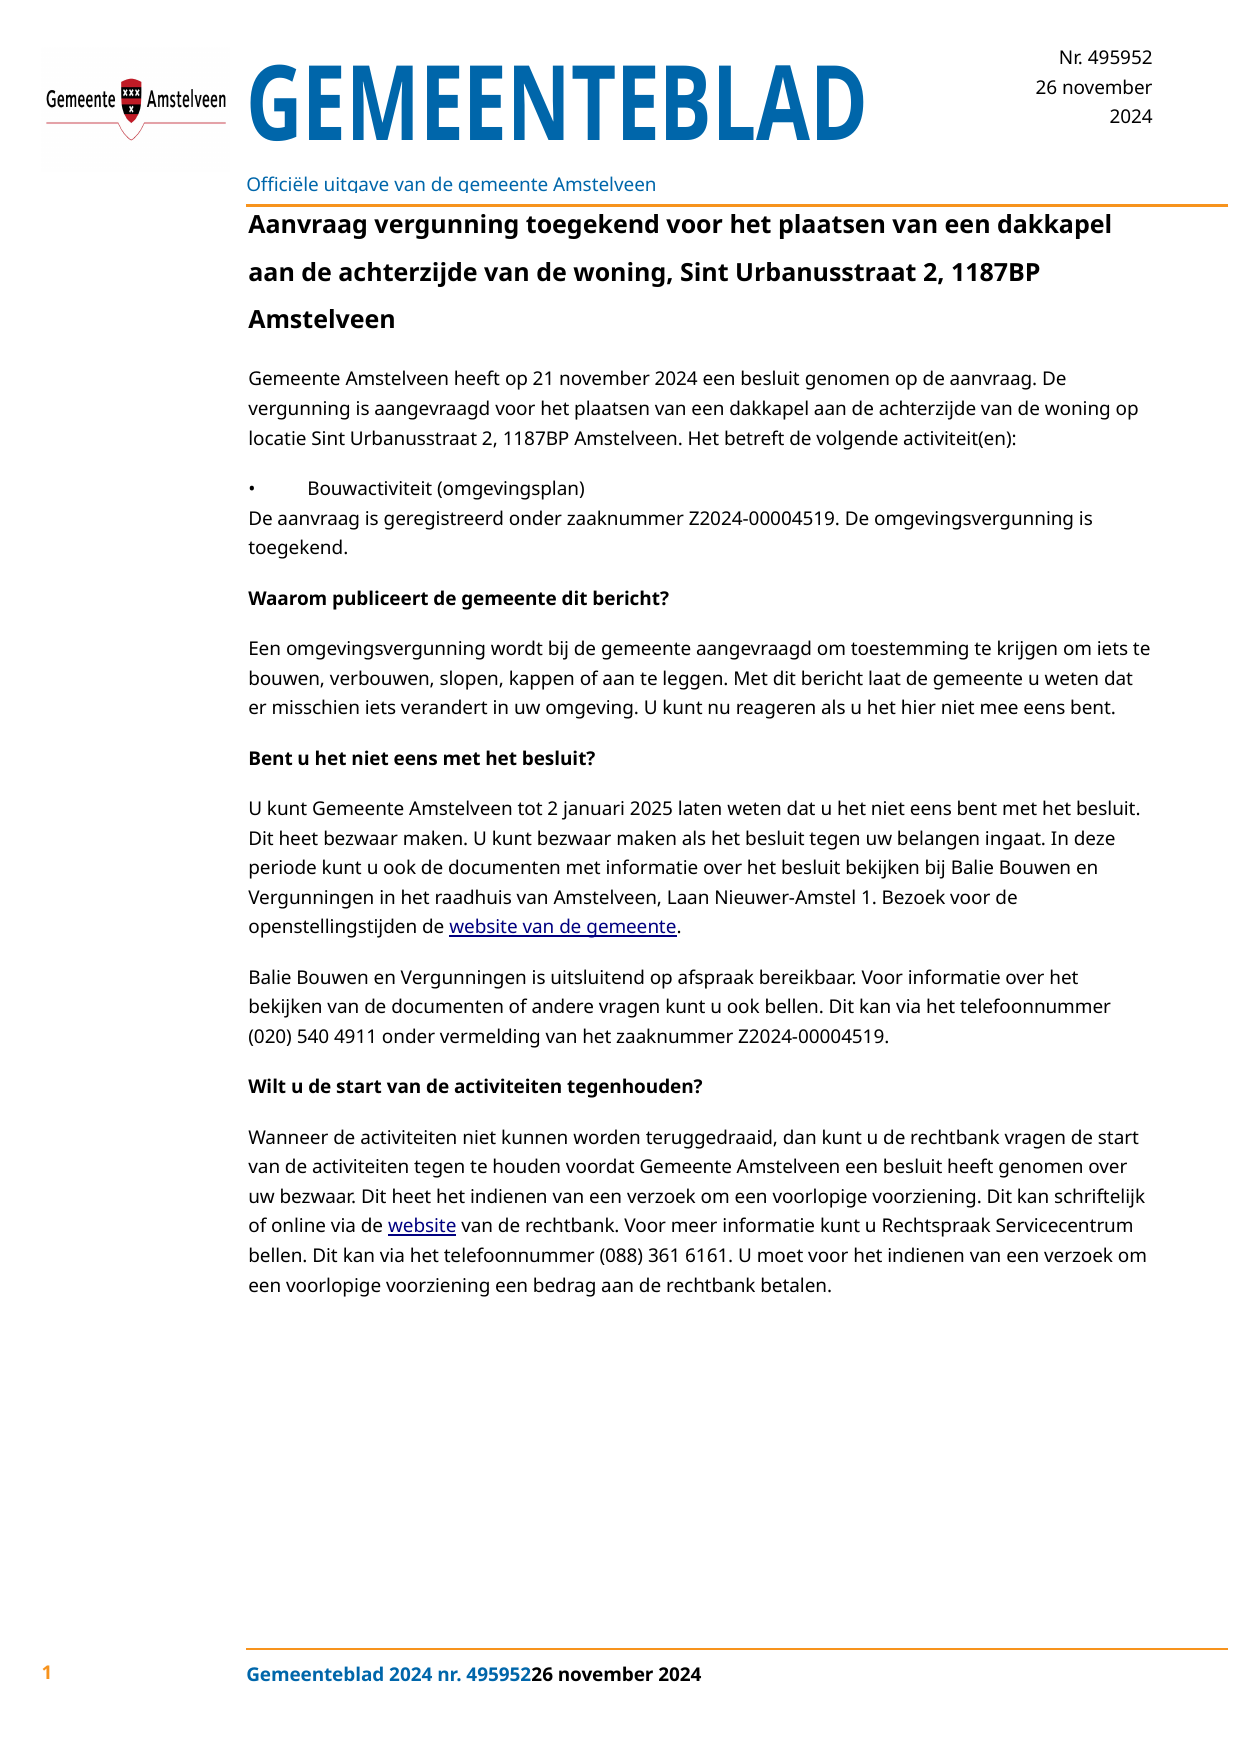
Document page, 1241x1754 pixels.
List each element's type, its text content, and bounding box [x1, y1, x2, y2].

text Gemeente Amstelveen heeft op 21 november 2024 een besluit genomen op de aanvraag. De vergunning is aangevraagd voor het plaatsen van een dakkapel aan de achterzijde van de woning op locatie Sint Urbanusstraat 2, 1187BP Amstelveen. Het betreft de volgende activiteit(en): [248, 366, 1152, 450]
picture [41, 47, 231, 172]
text Waarom publiceert de gemeente dit bericht? [248, 585, 1152, 610]
text Een omgevingsvergunning wordt bij de gemeente aangevraagd om toestemming te krijgen om iets te bouwen, verbouwen, slopen, kappen of aan te leggen. Met dit bericht laat de gemeente u weten dat er misschien iets verandert in uw omgeving. U kunt nu reageren als u het hier niet mee eens bent. [248, 635, 1152, 720]
list Bouwactiviteit (omgevingsplan) [248, 475, 1152, 501]
text Wanneer de activiteiten niet kunnen worden teruggedraaid, dan kunt u de rechtbank vragen de start van de activiteiten tegen te houden voordat Gemeente Amstelveen een besluit heeft genomen over uw bezwaar. Dit heet het indienen van een verzoek om een voorlopige voorziening. Dit kan schriftelijk of online via de website van de rechtbank. Voor meer informatie kunt u Rechtspraak Servicecentrum bellen. Dit kan via het telefoonnummer (088) 361 6161. U moet voor het indienen van een verzoek om een voorlopige voorziening een bedrag aan de rechtbank betalen. [248, 1124, 1152, 1297]
text U kunt Gemeente Amstelveen tot 2 januari 2025 laten weten dat u het niet eens bent met het besluit. Dit heet bezwaar maken. U kunt bezwaar maken als het besluit tegen uw belangen ingaat. In deze periode kunt u ook de documenten met informatie over het besluit bekijken bij Balie Bouwen en Vergunningen in het raadhuis van Amstelveen, Laan Nieuwer-Amstel 1. Bezoek voor de openstellingstijden de website van de gemeente. [248, 795, 1152, 939]
text Balie Bouwen en Vergunningen is uitsluitend op afspraak bereikbaar. Voor informatie over het bekijken van de documenten of andere vragen kunt u ook bellen. Dit kan via het telefoonnummer (020) 540 4911 onder vermelding van het zaaknummer Z2024-00004519. [248, 964, 1152, 1049]
text Bent u het niet eens met het besluit? [248, 745, 1152, 770]
text Aanvraag vergunning toegekend voor het plaatsen van een dakkapel aan de achterzijde van de woning, Sint Urbanusstraat 2, 1187BP Amstelveen [248, 207, 1152, 336]
text De aanvraag is geregistreerd onder zaaknummer Z2024-00004519. De omgevingsvergunning is toegekend. [248, 505, 1152, 560]
text Wilt u de start van de activiteiten tegenhouden? [248, 1073, 1152, 1099]
